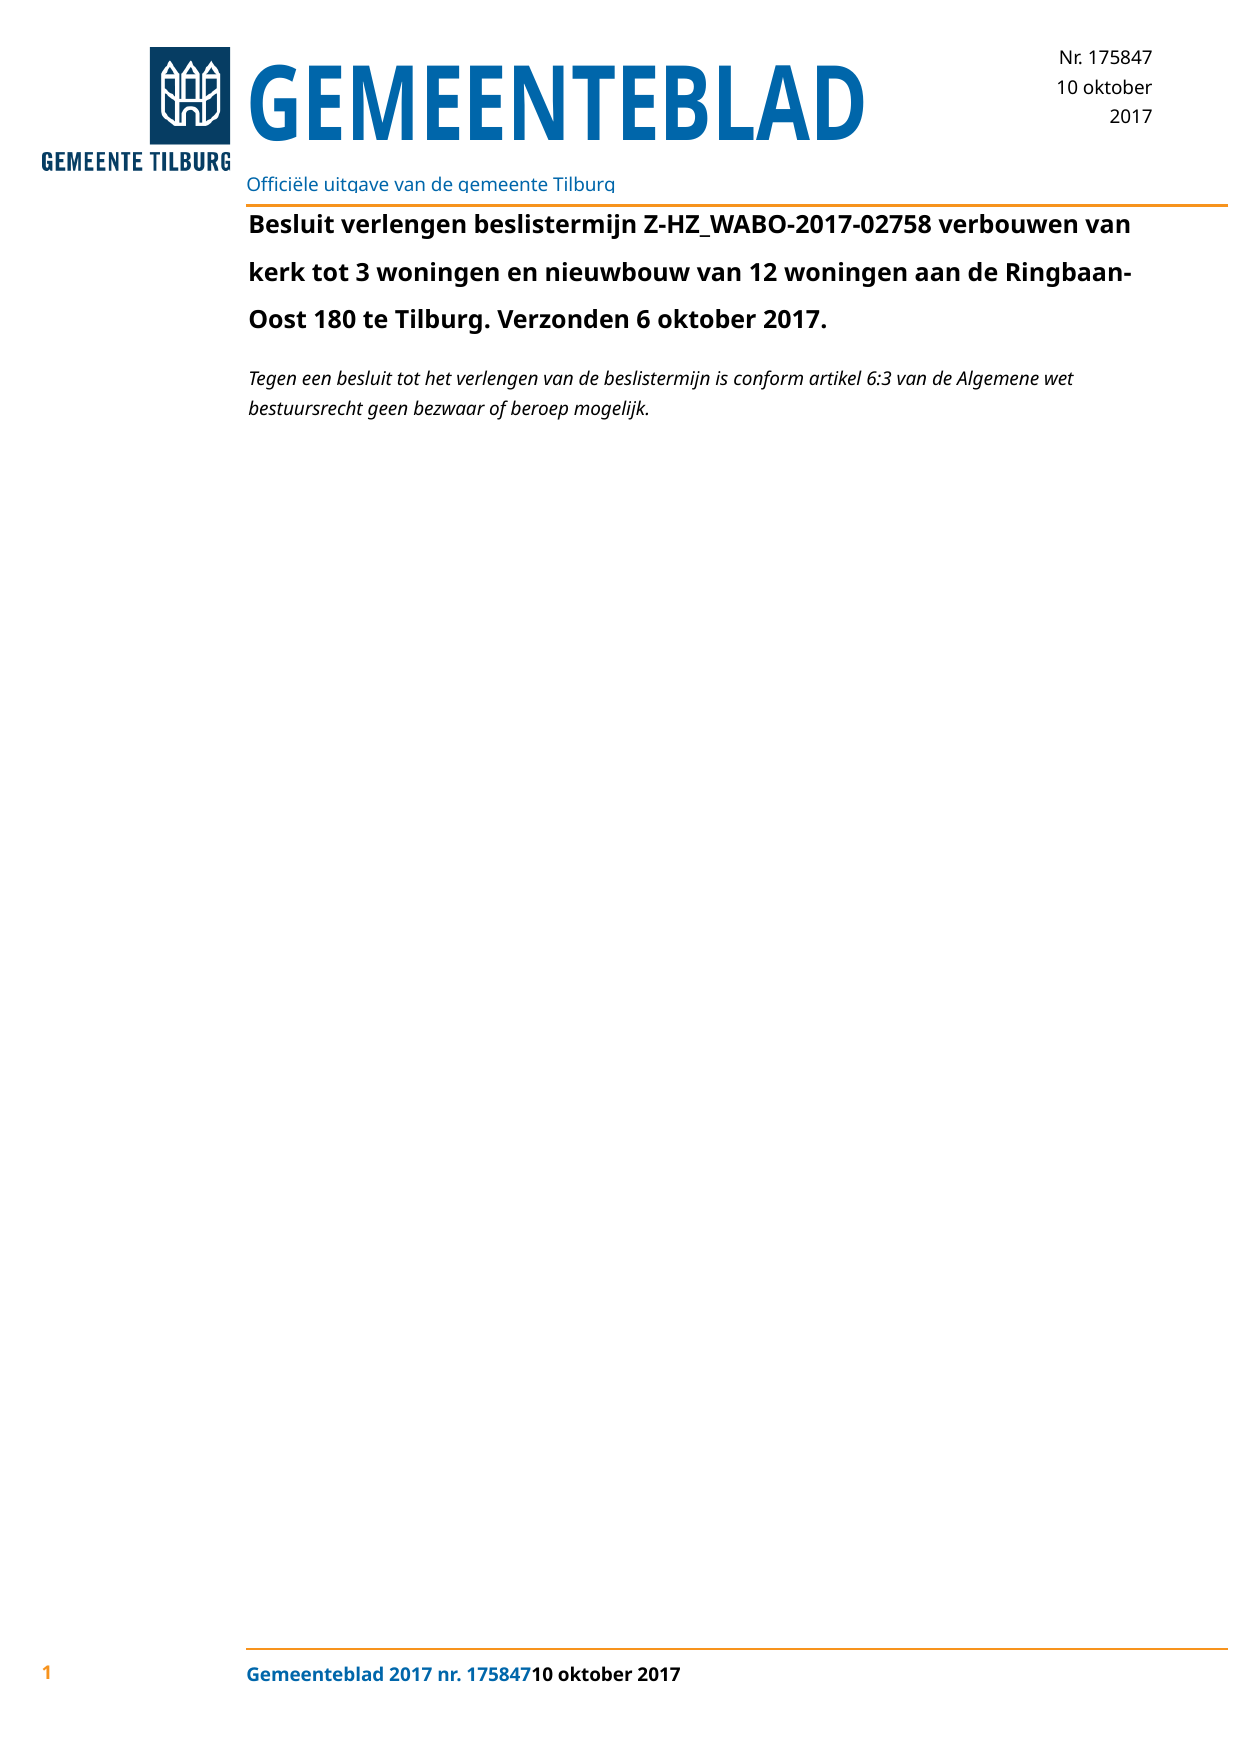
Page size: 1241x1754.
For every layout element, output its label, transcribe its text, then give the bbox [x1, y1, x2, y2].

picture [41, 47, 231, 172]
text Tegen een besluit tot het verlengen van de beslistermijn is conform artikel 6:3 van de Algemene wet bestuursrecht geen bezwaar of beroep mogelijk. [248, 366, 1152, 421]
text Besluit verlengen beslistermijn Z-HZ_WABO-2017-02758 verbouwen van kerk tot 3 woningen en nieuwbouw van 12 woningen aan de Ringbaan-Oost 180 te Tilburg. Verzonden 6 oktober 2017. [248, 207, 1152, 336]
